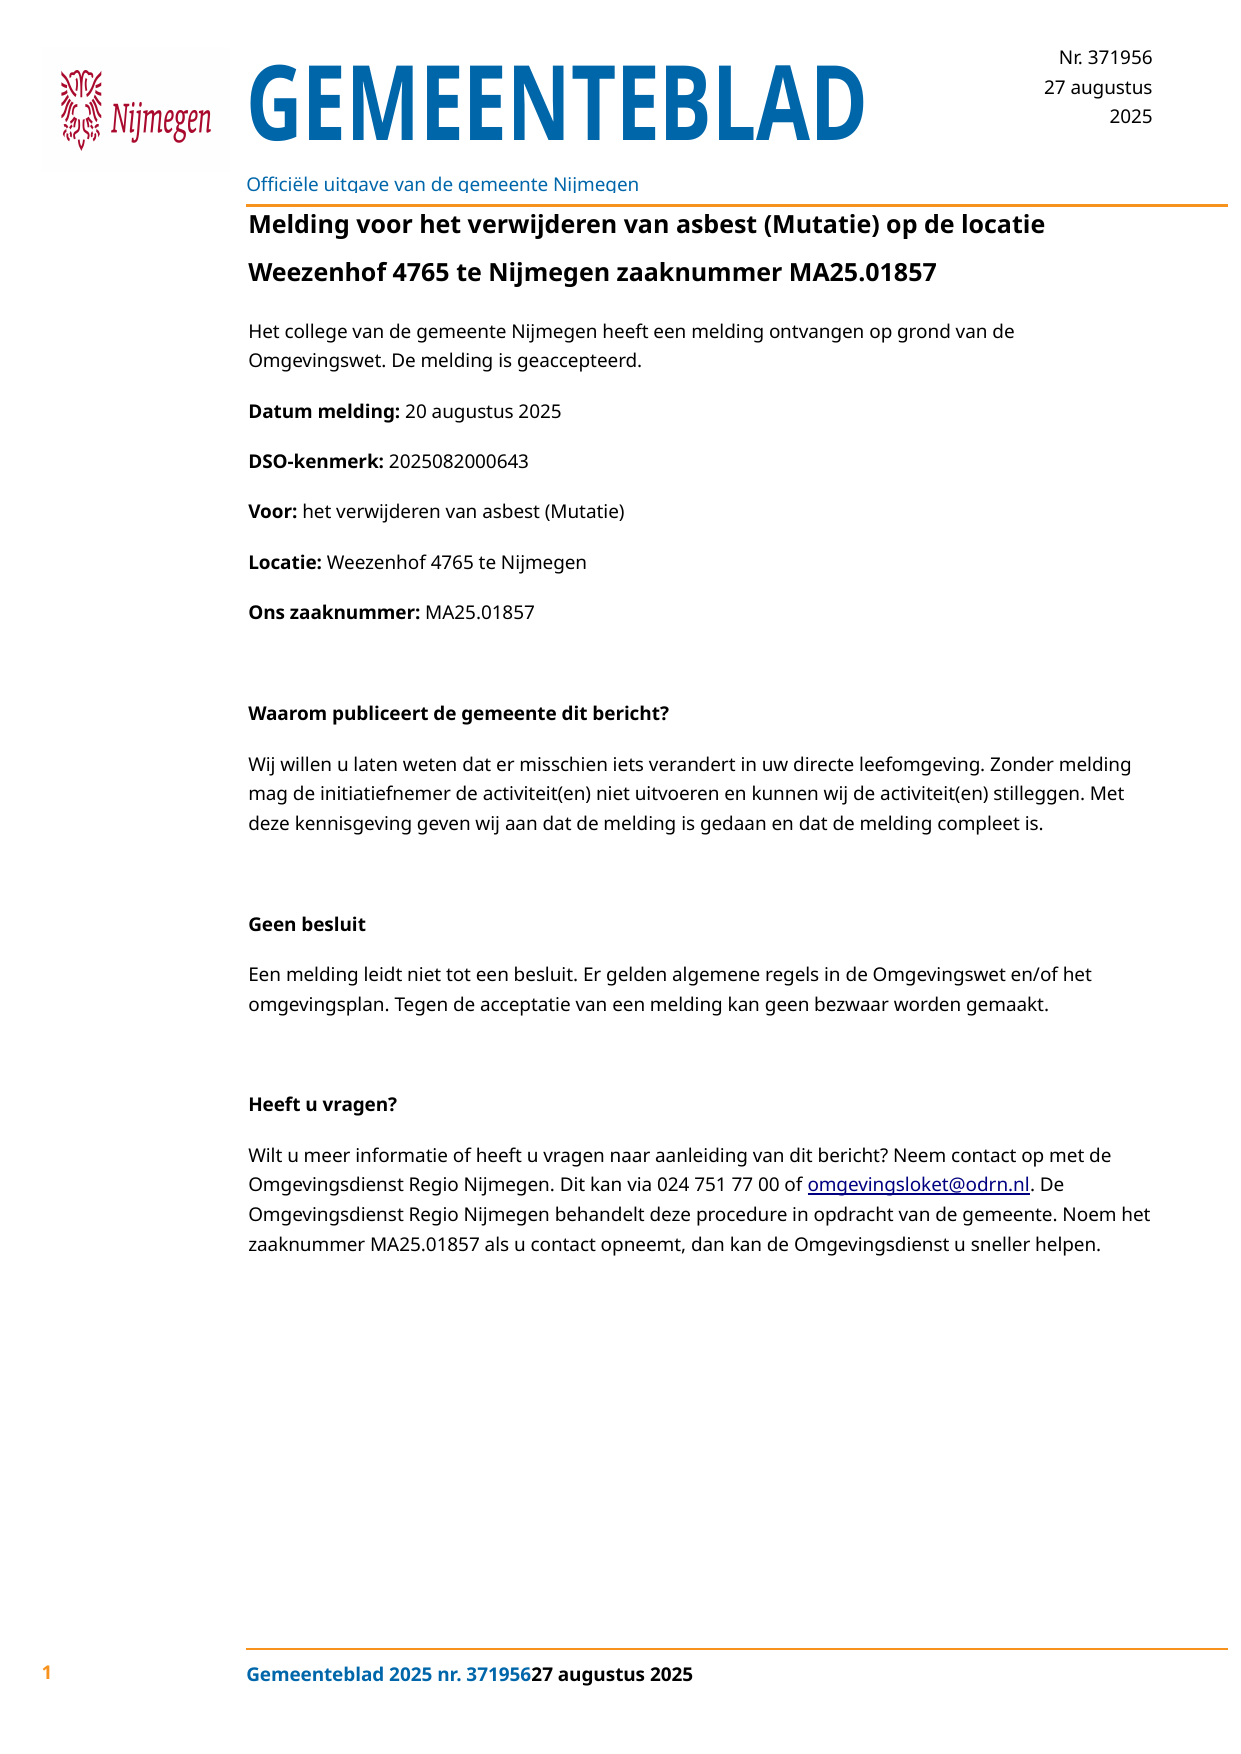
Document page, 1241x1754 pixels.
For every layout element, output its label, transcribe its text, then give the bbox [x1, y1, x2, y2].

text Ons zaaknummer: MA25.01857 [248, 599, 1152, 625]
text Waarom publiceert de gemeente dit bericht? [248, 700, 1152, 726]
text Een melding leidt niet tot een besluit. Er gelden algemene regels in de Omgevingswet en/of het omgevingsplan. Tegen de acceptatie van een melding kan geen bezwaar worden gemaakt. [248, 961, 1152, 1017]
text Wilt u meer informatie of heeft u vragen naar aanleiding van dit bericht? Neem contact op met de Omgevingsdienst Regio Nijmegen. Dit kan via 024 751 77 00 of omgevingsloket@odrn.nl. De Omgevingsdienst Regio Nijmegen behandelt deze procedure in opdracht van de gemeente. Noem het zaaknummer MA25.01857 als u contact opneemt, dan kan de Omgevingsdienst u sneller helpen. [248, 1142, 1152, 1257]
picture [41, 47, 231, 172]
text DSO-kenmerk: 2025082000643 [248, 448, 1152, 474]
text Datum melding: 20 augustus 2025 [248, 398, 1152, 424]
text Heeft u vragen? [248, 1092, 1152, 1117]
text Het college van de gemeente Nijmegen heeft een melding ontvangen op grond van de Omgevingswet. De melding is geaccepteerd. [248, 318, 1152, 373]
text Voor: het verwijderen van asbest (Mutatie) [248, 499, 1152, 524]
text Locatie: Weezenhof 4765 te Nijmegen [248, 549, 1152, 575]
text Wij willen u laten weten dat er misschien iets verandert in uw directe leefomgeving. Zonder melding mag de initiatiefnemer de activiteit(en) niet uitvoeren en kunnen wij de activiteit(en) stilleggen. Met deze kennisgeving geven wij aan dat de melding is gedaan en dat de melding compleet is. [248, 751, 1152, 836]
text Geen besluit [248, 911, 1152, 937]
text Melding voor het verwijderen van asbest (Mutatie) op de locatie Weezenhof 4765 te Nijmegen zaaknummer MA25.01857 [248, 207, 1152, 288]
